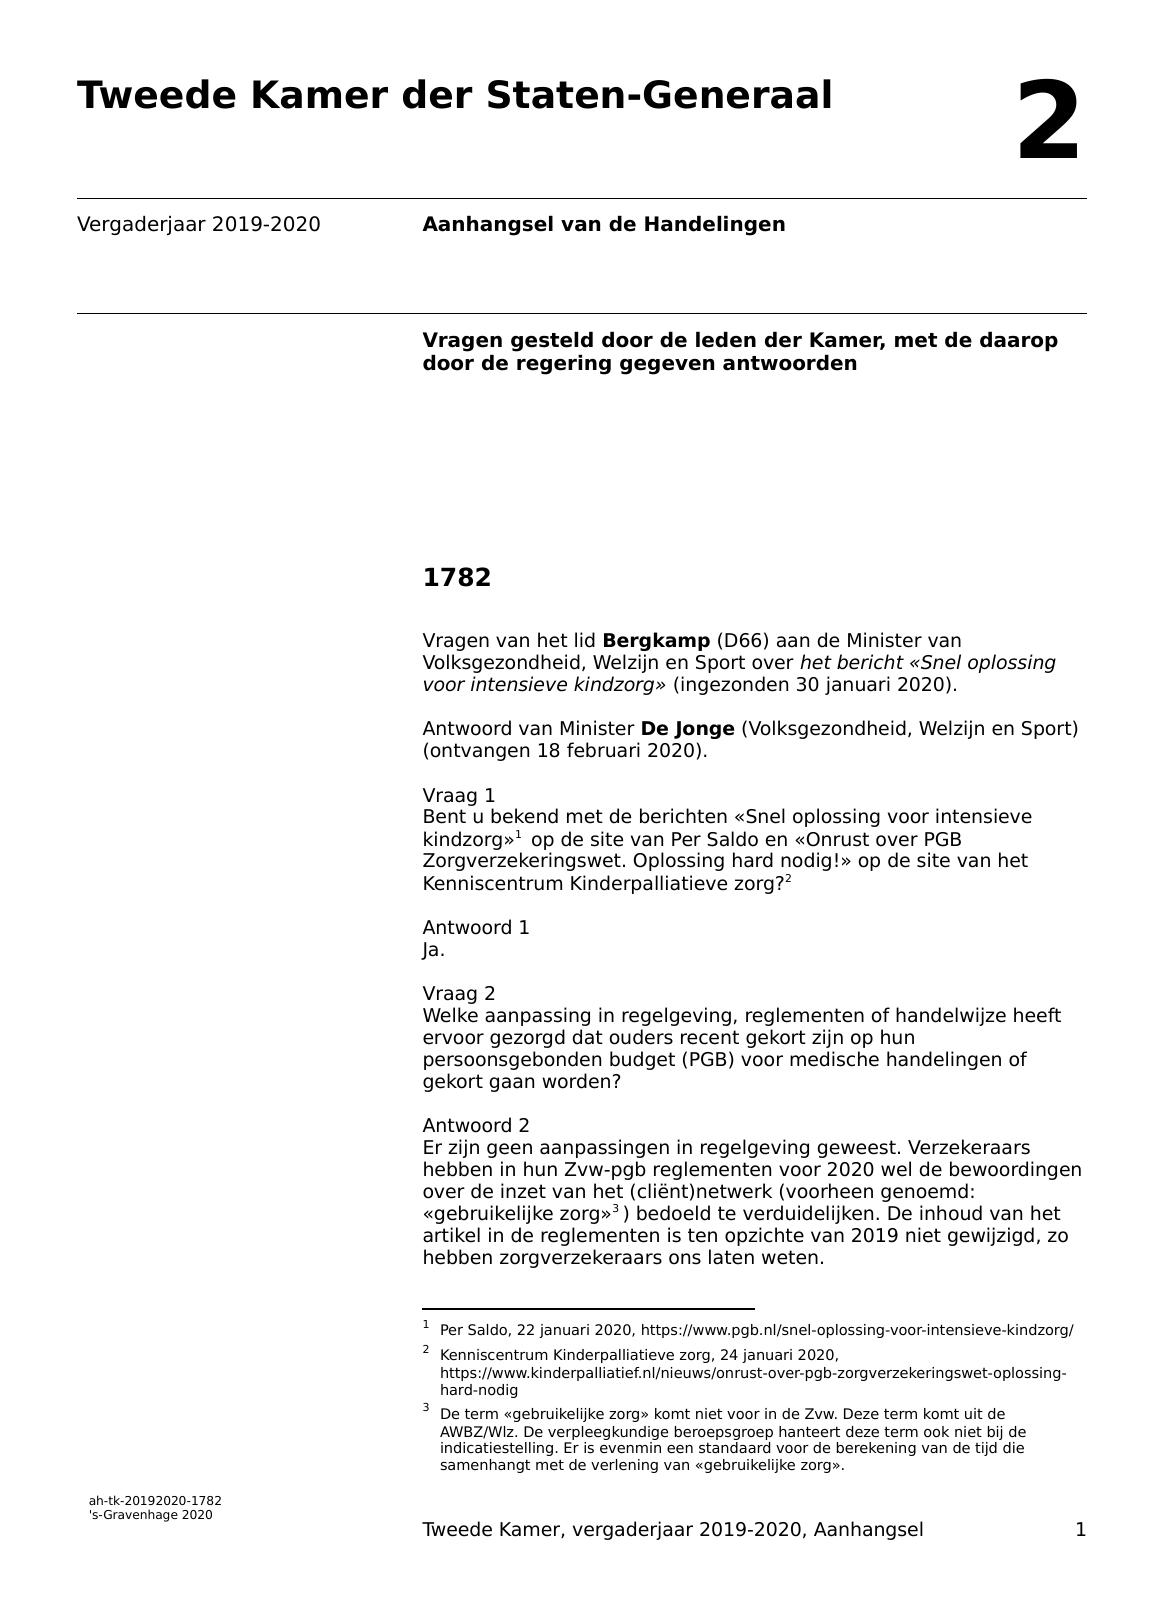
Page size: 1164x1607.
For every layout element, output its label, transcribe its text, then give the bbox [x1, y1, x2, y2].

table_cell Vragen gesteld door de leden der Kamer, met de daarop door de regering gegeven antwoorden [422, 314, 1087, 375]
text Vraag 1 [422, 784, 1087, 806]
text Ja. [422, 938, 1087, 961]
text 's-Gravenhage 2020 [88, 1508, 323, 1522]
text Antwoord 2 [422, 1115, 1087, 1137]
table_cell Vergaderjaar 2019-2020 [77, 199, 422, 313]
text ah-tk-20192020-1782 [88, 1494, 323, 1508]
text Antwoord 1 [422, 917, 1087, 938]
text Kenniscentrum Kinderpalliatieve zorg, 24 januari 2020, https://www.kinderpalliatief.nl/nieuws/onrust-over-pgb-zorgverzekeringswet-oplossing-hard-nodig [422, 1343, 1087, 1399]
text 1782 [422, 563, 1087, 592]
text Vraag 2 [422, 983, 1087, 1005]
table_header Tweede Kamer der Staten-Generaal [77, 59, 886, 198]
text Vragen van het lid Bergkamp (D66) aan de Minister van Volksgezondheid, Welzijn en Sport over het bericht «Snel oplossing voor intensieve kindzorg» (ingezonden 30 januari 2020). [422, 630, 1087, 696]
text Er zijn geen aanpassingen in regelgeving geweest. Verzekeraars hebben in hun Zvw-pgb reglementen voor 2020 wel de bewoordingen over de inzet van het (cliënt)netwerk (voorheen genoemd: «gebruikelijke zorg») bedoeld te verduidelijken. De inhoud van het artikel in de reglementen is ten opzichte van 2019 niet gewijzigd, zo hebben zorgverzekeraars ons laten weten. [422, 1137, 1087, 1269]
table_cell Aanhangsel van de Handelingen [422, 199, 1087, 313]
text Bent u bekend met de berichten «Snel oplossing voor intensieve kindzorg» op de site van Per Saldo en «Onrust over PGB Zorgverzekeringswet. Oplossing hard nodig!» op de site van het Kenniscentrum Kinderpalliatieve zorg? [422, 806, 1087, 894]
text De term «gebruikelijke zorg» komt niet voor in de Zvw. Deze term komt uit de AWBZ/Wlz. De verpleegkundige beroepsgroep hanteert deze term ook niet bij de indicatiestelling. Er is evenmin een standaard voor de berekening van de tijd die samenhangt met de verlening van «gebruikelijke zorg». [422, 1402, 1087, 1474]
text Antwoord van Minister De Jonge (Volksgezondheid, Welzijn en Sport) (ontvangen 18 februari 2020). [422, 718, 1087, 762]
text Per Saldo, 22 januari 2020, https://www.pgb.nl/snel-oplossing-voor-intensieve-kindzorg/ [422, 1318, 1087, 1340]
table_cell [77, 314, 422, 375]
table_header 2 [886, 59, 1087, 198]
text Welke aanpassing in regelgeving, reglementen of handelwijze heeft ervoor gezorgd dat ouders recent gekort zijn op hun persoonsgebonden budget (PGB) voor medische handelingen of gekort gaan worden? [422, 1005, 1087, 1093]
